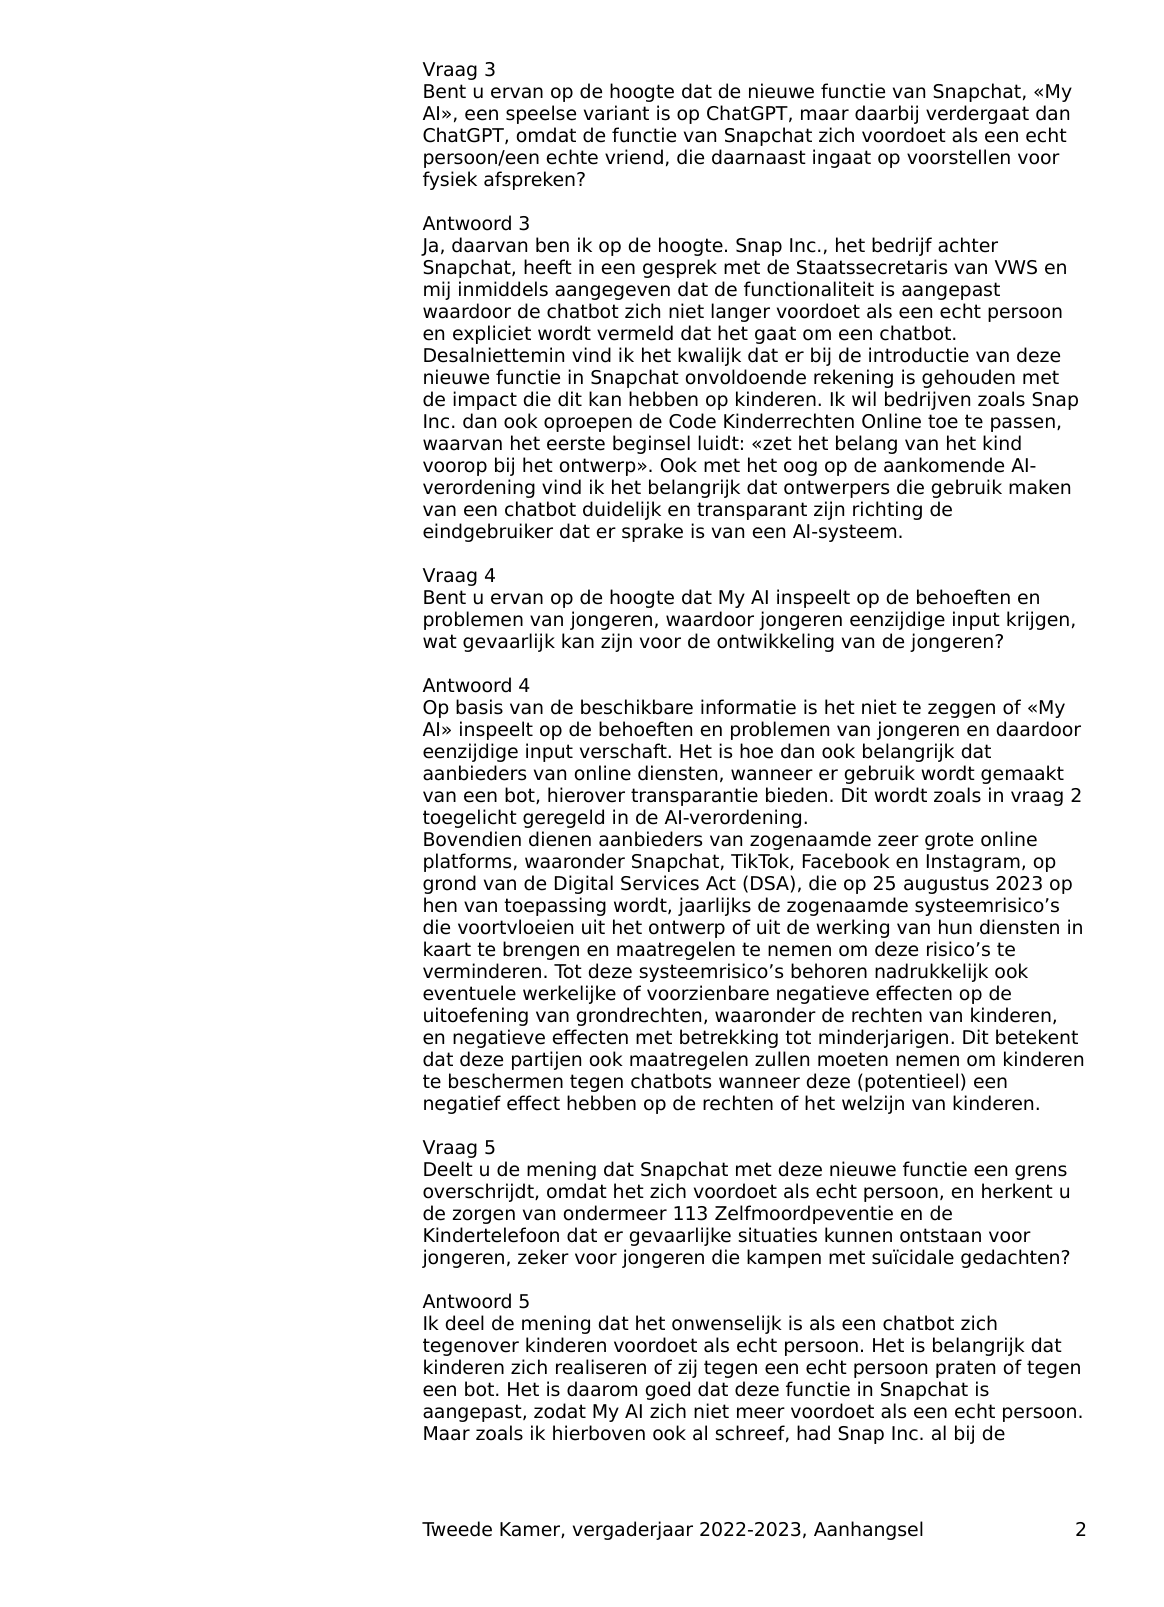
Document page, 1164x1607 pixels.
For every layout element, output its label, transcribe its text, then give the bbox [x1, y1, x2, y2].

text Antwoord 4 [422, 675, 1087, 697]
text Op basis van de beschikbare informatie is het niet te zeggen of «My AI» inspeelt op de behoeften en problemen van jongeren en daardoor eenzijdige input verschaft. Het is hoe dan ook belangrijk dat aanbieders van online diensten, wanneer er gebruik wordt gemaakt van een bot, hierover transparantie bieden. Dit wordt zoals in vraag 2 toegelicht geregeld in de AI-verordening. [422, 697, 1087, 829]
text Ik deel de mening dat het onwenselijk is als een chatbot zich tegenover kinderen voordoet als echt persoon. Het is belangrijk dat kinderen zich realiseren of zij tegen een echt persoon praten of tegen een bot. Het is daarom goed dat deze functie in Snapchat is aangepast, zodat My AI zich niet meer voordoet als een echt persoon. Maar zoals ik hierboven ook al schreef, had Snap Inc. al bij de [422, 1313, 1087, 1445]
text Antwoord 3 [422, 213, 1087, 235]
text Bent u ervan op de hoogte dat My AI inspeelt op de behoeften en problemen van jongeren, waardoor jongeren eenzijdige input krijgen, wat gevaarlijk kan zijn voor de ontwikkeling van de jongeren? [422, 587, 1087, 653]
text Vraag 4 [422, 565, 1087, 587]
text Bovendien dienen aanbieders van zogenaamde zeer grote online platforms, waaronder Snapchat, TikTok, Facebook en Instagram, op grond van de Digital Services Act (DSA), die op 25 augustus 2023 op hen van toepassing wordt, jaarlijks de zogenaamde systeemrisico’s die voortvloeien uit het ontwerp of uit de werking van hun diensten in kaart te brengen en maatregelen te nemen om deze risico’s te verminderen. Tot deze systeemrisico’s behoren nadrukkelijk ook eventuele werkelijke of voorzienbare negatieve effecten op de uitoefening van grondrechten, waaronder de rechten van kinderen, en negatieve effecten met betrekking tot minderjarigen. Dit betekent dat deze partijen ook maatregelen zullen moeten nemen om kinderen te beschermen tegen chatbots wanneer deze (potentieel) een negatief effect hebben op de rechten of het welzijn van kinderen. [422, 829, 1087, 1115]
text Ja, daarvan ben ik op de hoogte. Snap Inc., het bedrijf achter Snapchat, heeft in een gesprek met de Staatssecretaris van VWS en mij inmiddels aangegeven dat de functionaliteit is aangepast waardoor de chatbot zich niet langer voordoet als een echt persoon en expliciet wordt vermeld dat het gaat om een chatbot. Desalniettemin vind ik het kwalijk dat er bij de introductie van deze nieuwe functie in Snapchat onvoldoende rekening is gehouden met de impact die dit kan hebben op kinderen. Ik wil bedrijven zoals Snap Inc. dan ook oproepen de Code Kinderrechten Online toe te passen, waarvan het eerste beginsel luidt: «zet het belang van het kind voorop bij het ontwerp». Ook met het oog op de aankomende AI-verordening vind ik het belangrijk dat ontwerpers die gebruik maken van een chatbot duidelijk en transparant zijn richting de eindgebruiker dat er sprake is van een AI-systeem. [422, 235, 1087, 543]
text Antwoord 5 [422, 1291, 1087, 1313]
text Vraag 5 [422, 1137, 1087, 1159]
text Bent u ervan op de hoogte dat de nieuwe functie van Snapchat, «My AI», een speelse variant is op ChatGPT, maar daarbij verdergaat dan ChatGPT, omdat de functie van Snapchat zich voordoet als een echt persoon/een echte vriend, die daarnaast ingaat op voorstellen voor fysiek afspreken? [422, 81, 1087, 191]
text Deelt u de mening dat Snapchat met deze nieuwe functie een grens overschrijdt, omdat het zich voordoet als echt persoon, en herkent u de zorgen van ondermeer 113 Zelfmoordpeventie en de Kindertelefoon dat er gevaarlijke situaties kunnen ontstaan voor jongeren, zeker voor jongeren die kampen met suïcidale gedachten? [422, 1159, 1087, 1269]
text Vraag 3 [422, 59, 1087, 81]
